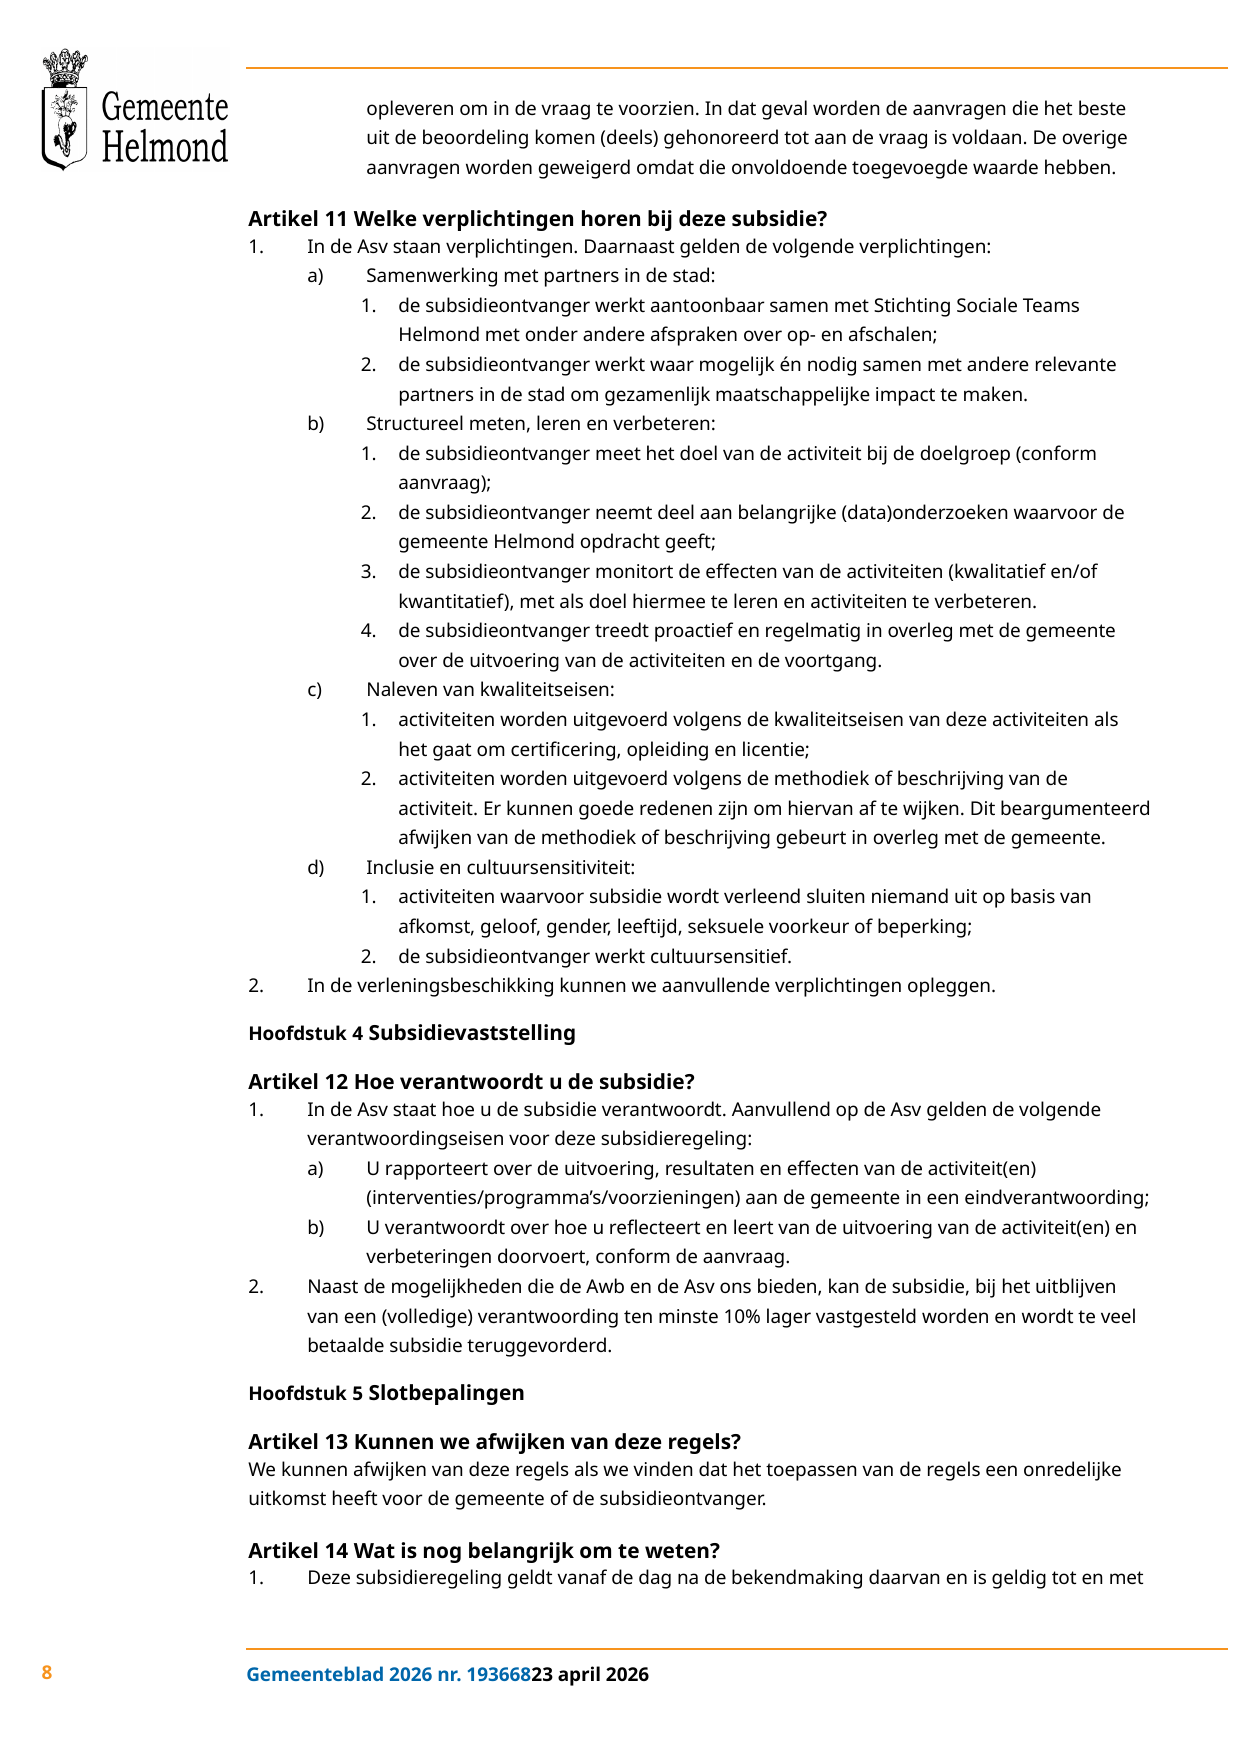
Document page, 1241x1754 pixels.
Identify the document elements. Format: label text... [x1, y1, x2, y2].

list de subsidieontvanger neemt deel aan belangrijke (data)onderzoeken waarvoor de gemeente Helmond opdracht geeft; [361, 499, 1152, 554]
list de subsidieontvanger werkt waar mogelijk én nodig samen met andere relevante partners in de stad om gezamenlijk maatschappelijke impact te maken. [361, 351, 1152, 406]
text Artikel 13 Kunnen we afwijken van deze regels? [248, 1427, 1152, 1456]
list U verantwoordt over hoe u reflecteert en leert van de uitvoering van de activiteit(en) en verbeteringen doorvoert, conform de aanvraag. [307, 1214, 1152, 1269]
list de subsidieontvanger werkt aantoonbaar samen met Stichting Sociale Teams Helmond met onder andere afspraken over op- en afschalen; [361, 292, 1152, 347]
list Structureel meten, leren en verbeteren: [307, 410, 1152, 436]
list U rapporteert over de uitvoering, resultaten en effecten van de activiteit(en) (interventies/programma’s/voorzieningen) aan de gemeente in een eindverantwoording; [307, 1155, 1152, 1210]
list Deze subsidieregeling geldt vanaf de dag na de bekendmaking daarvan en is geldig tot en met [248, 1564, 1152, 1590]
list Naast de mogelijkheden die de Awb en de Asv ons bieden, kan de subsidie, bij het uitblijven van een (volledige) verantwoording ten minste 10% lager vastgesteld worden en wordt te veel betaalde subsidie teruggevorderd. [248, 1273, 1152, 1358]
list de subsidieontvanger werkt cultuursensitief. [361, 943, 1152, 968]
list In de Asv staan verplichtingen. Daarnaast gelden de volgende verplichtingen: [248, 233, 1152, 258]
text We kunnen afwijken van deze regels als we vinden dat het toepassen van de regels een onredelijke uitkomst heeft voor de gemeente of de subsidieontvanger. [248, 1456, 1152, 1511]
list Samenwerking met partners in de stad: [307, 262, 1152, 288]
list de subsidieontvanger meet het doel van de activiteit bij de doelgroep (conform aanvraag); [361, 440, 1152, 495]
list activiteiten worden uitgevoerd volgens de kwaliteitseisen van deze activiteiten als het gaat om certificering, opleiding en licentie; [361, 706, 1152, 761]
picture [41, 47, 231, 172]
list Naleven van kwaliteitseisen: [307, 677, 1152, 702]
list activiteiten worden uitgevoerd volgens de methodiek of beschrijving van de activiteit. Er kunnen goede redenen zijn om hiervan af te wijken. Dit beargumenteerd afwijken van de methodiek of beschrijving gebeurt in overleg met de gemeente. [361, 765, 1152, 850]
list opleveren om in de vraag te voorzien. In dat geval worden de aanvragen die het beste uit de beoordeling komen (deels) gehonoreerd tot aan de vraag is voldaan. De overige aanvragen worden geweigerd omdat die onvoldoende toegevoegde waarde hebben. [307, 95, 1152, 180]
list In de Asv staat hoe u de subsidie verantwoordt. Aanvullend op de Asv gelden de volgende verantwoordingseisen voor deze subsidieregeling: [248, 1096, 1152, 1151]
list activiteiten waarvoor subsidie wordt verleend sluiten niemand uit op basis van afkomst, geloof, gender, leeftijd, seksuele voorkeur of beperking; [361, 884, 1152, 939]
list Inclusie en cultuursensitiviteit: [307, 854, 1152, 880]
text Hoofdstuk 4 Subsidievaststelling [248, 1018, 1152, 1046]
text Artikel 11 Welke verplichtingen horen bij deze subsidie? [248, 204, 1152, 233]
list In de verleningsbeschikking kunnen we aanvullende verplichtingen opleggen. [248, 972, 1152, 998]
list de subsidieontvanger monitort de effecten van de activiteiten (kwalitatief en/of kwantitatief), met als doel hiermee te leren en activiteiten te verbeteren. [361, 558, 1152, 613]
text Artikel 12 Hoe verantwoordt u de subsidie? [248, 1067, 1152, 1096]
text Artikel 14 Wat is nog belangrijk om te weten? [248, 1536, 1152, 1564]
text Hoofdstuk 5 Slotbepalingen [248, 1378, 1152, 1406]
list de subsidieontvanger treedt proactief en regelmatig in overleg met de gemeente over de uitvoering van de activiteiten en de voortgang. [361, 617, 1152, 673]
